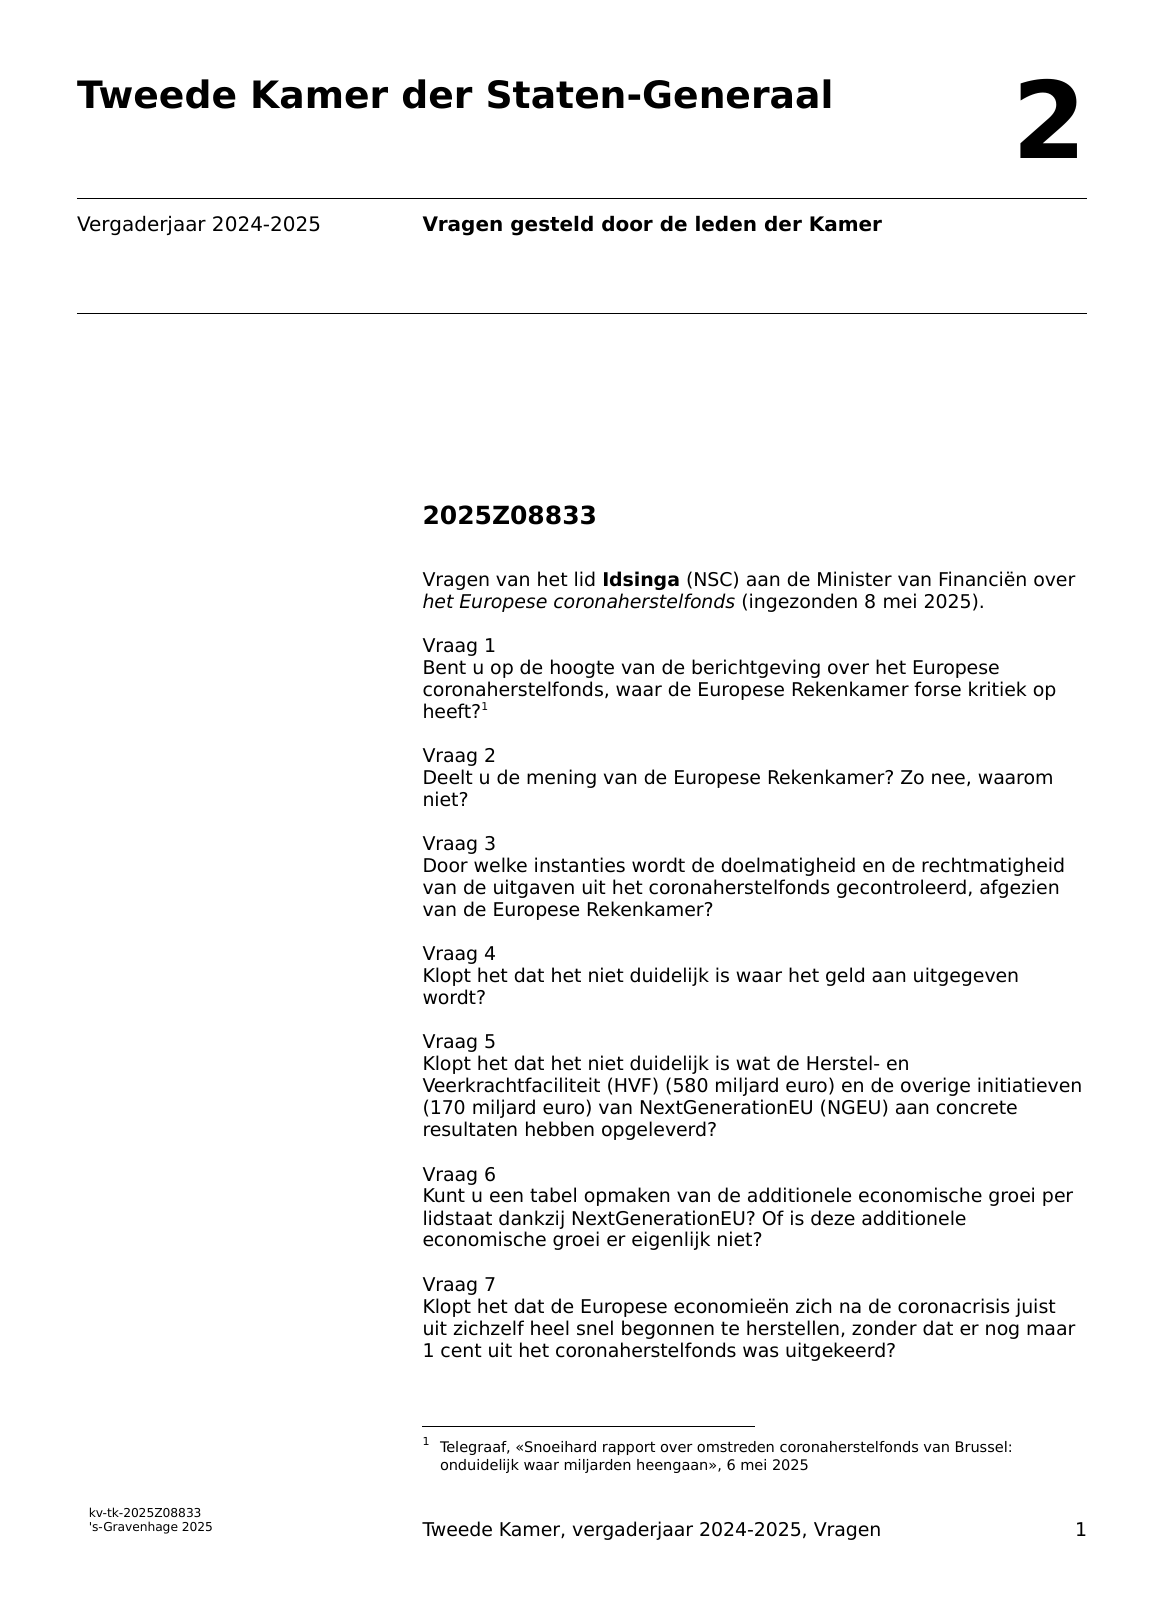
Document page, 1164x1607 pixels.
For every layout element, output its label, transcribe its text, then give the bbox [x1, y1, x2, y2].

text Telegraaf, «Snoeihard rapport over omstreden coronaherstelfonds van Brussel: onduidelijk waar miljarden heengaan», 6 mei 2025 [422, 1435, 1087, 1474]
text 's-Gravenhage 2025 [88, 1520, 323, 1534]
table_header 2 [886, 59, 1087, 198]
table_cell Vergaderjaar 2024-2025 [77, 199, 422, 313]
text Vraag 3 [422, 833, 1087, 855]
text 2025Z08833 [422, 501, 1087, 531]
text Klopt het dat de Europese economieën zich na de coronacrisis juist uit zichzelf heel snel begonnen te herstellen, zonder dat er nog maar 1 cent uit het coronaherstelfonds was uitgekeerd? [422, 1296, 1087, 1361]
text Vraag 4 [422, 943, 1087, 965]
text kv-tk-2025Z08833 [88, 1506, 323, 1520]
table_cell Vragen gesteld door de leden der Kamer [422, 199, 1087, 313]
text Vraag 7 [422, 1273, 1087, 1296]
table_header Tweede Kamer der Staten-Generaal [77, 59, 886, 198]
text Vraag 1 [422, 635, 1087, 657]
text Door welke instanties wordt de doelmatigheid en de rechtmatigheid van de uitgaven uit het coronaherstelfonds gecontroleerd, afgezien van de Europese Rekenkamer? [422, 855, 1087, 921]
text Vraag 6 [422, 1163, 1087, 1185]
text Bent u op de hoogte van de berichtgeving over het Europese coronaherstelfonds, waar de Europese Rekenkamer forse kritiek op heeft? [422, 657, 1087, 723]
text Klopt het dat het niet duidelijk is wat de Herstel- en Veerkrachtfaciliteit (HVF) (580 miljard euro) en de overige initiatieven (170 miljard euro) van NextGenerationEU (NGEU) aan concrete resultaten hebben opgeleverd? [422, 1053, 1087, 1141]
text Kunt u een tabel opmaken van de additionele economische groei per lidstaat dankzij NextGenerationEU? Of is deze additionele economische groei er eigenlijk niet? [422, 1185, 1087, 1251]
text Vragen van het lid Idsinga (NSC) aan de Minister van Financiën over het Europese coronaherstelfonds (ingezonden 8 mei 2025). [422, 569, 1087, 613]
text Deelt u de mening van de Europese Rekenkamer? Zo nee, waarom niet? [422, 767, 1087, 811]
text Vraag 5 [422, 1031, 1087, 1053]
text Vraag 2 [422, 745, 1087, 767]
text Klopt het dat het niet duidelijk is waar het geld aan uitgegeven wordt? [422, 965, 1087, 1009]
